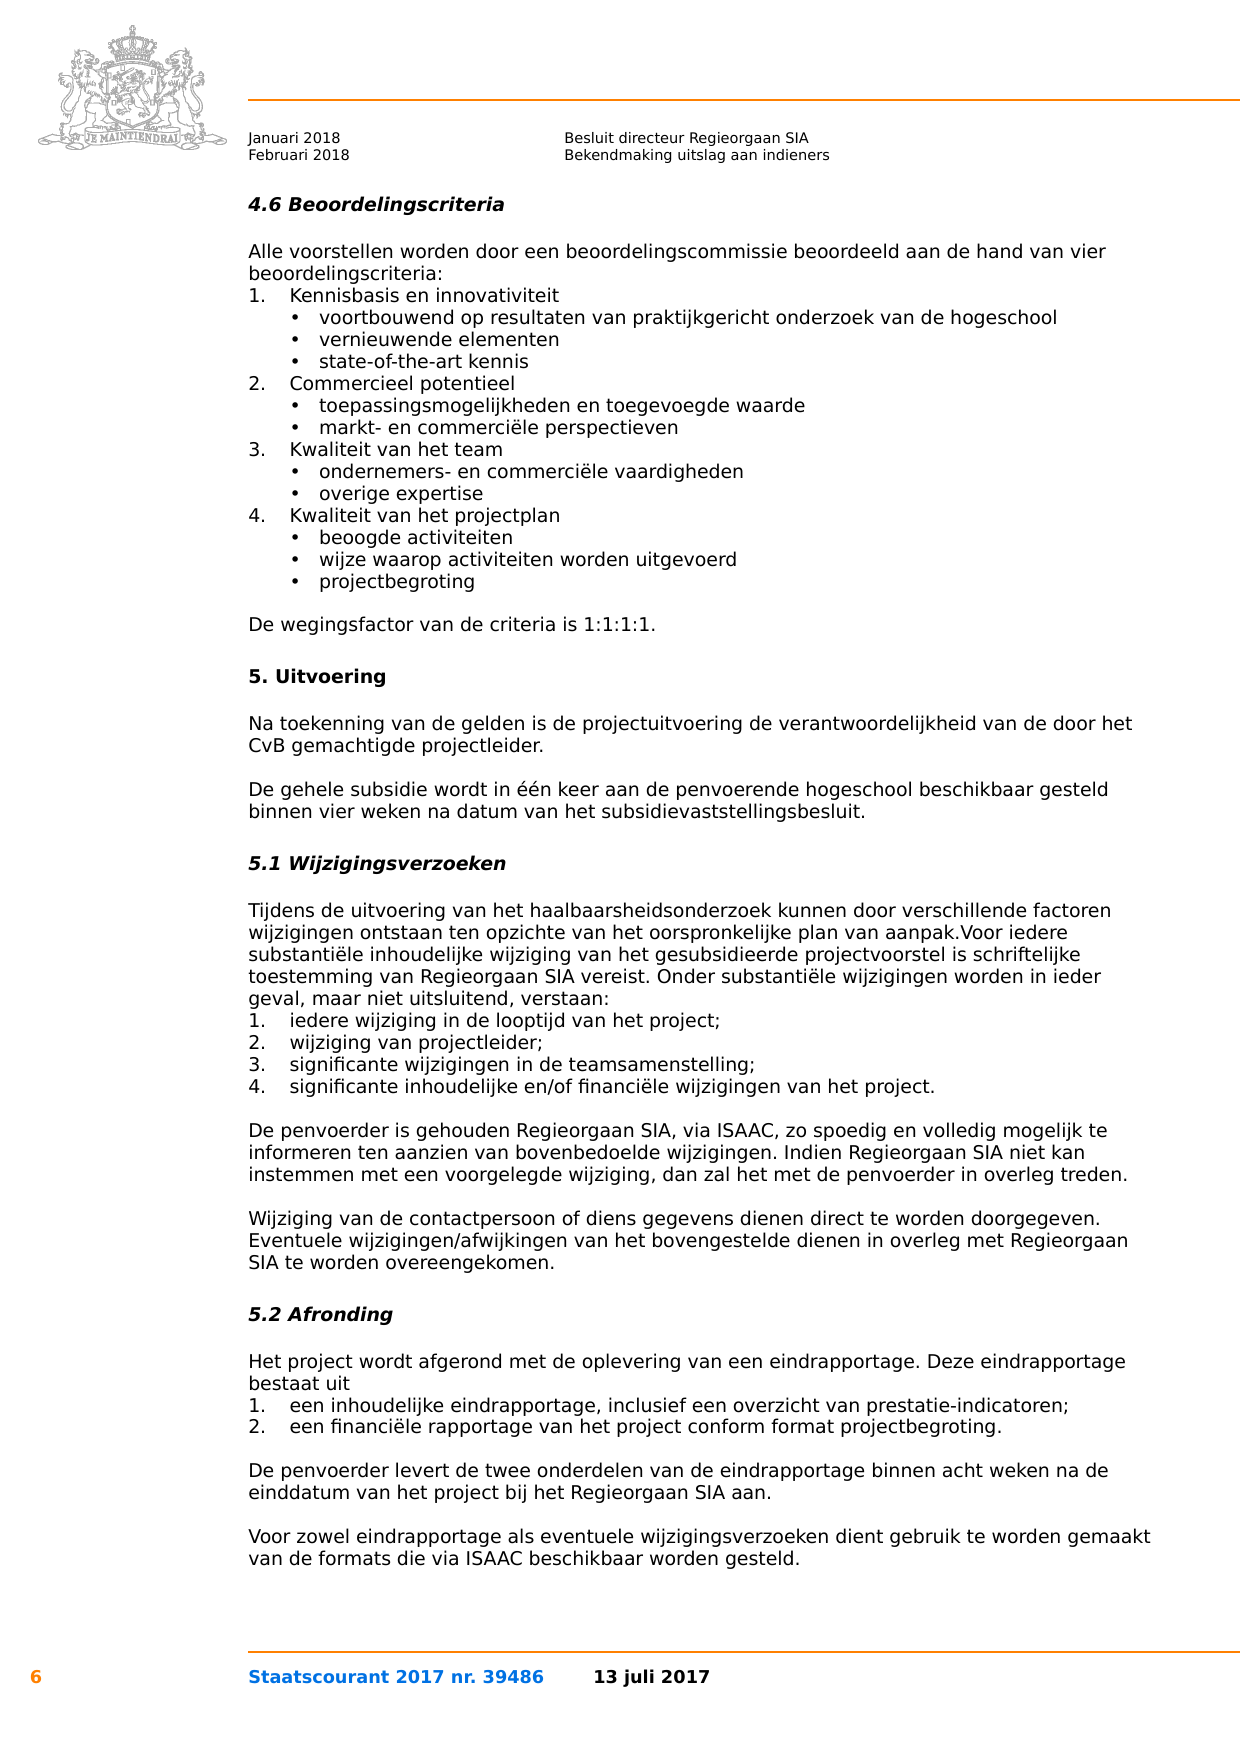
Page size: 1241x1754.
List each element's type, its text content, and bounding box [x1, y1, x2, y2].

text 1. iedere wijziging in de looptijd van het project; [248, 1010, 1163, 1032]
text • wijze waarop activiteiten worden uitgevoerd [289, 548, 1163, 571]
text De gehele subsidie wordt in één keer aan de penvoerende hogeschool beschikbaar gesteld binnen vier weken na datum van het subsidievaststellingsbesluit. [248, 779, 1163, 823]
text Alle voorstellen worden door een beoordelingscommissie beoordeeld aan de hand van vier beoordelingscriteria: [248, 241, 1163, 285]
text Het project wordt afgerond met de oplevering van een eindrapportage. Deze eindrapportage bestaat uit [248, 1351, 1163, 1394]
text 2. Commercieel potentieel [248, 373, 1163, 395]
text • state-of-the-art kennis [289, 351, 1163, 373]
text De penvoerder levert de twee onderdelen van de eindrapportage binnen acht weken na de einddatum van het project bij het Regieorgaan SIA aan. [248, 1460, 1163, 1504]
table_cell Besluit directeur Regieorgaan SIA [558, 130, 1163, 147]
text • projectbegroting [289, 571, 1163, 592]
text Tijdens de uitvoering van het haalbaarsheidsonderzoek kunnen door verschillende factoren wijzigingen ontstaan ten opzichte van het oorspronkelijke plan van aanpak.Voor iedere substantiële inhoudelijke wijziging van het gesubsidieerde projectvoorstel is schriftelijke toestemming van Regieorgaan SIA vereist. Onder substantiële wijzigingen worden in ieder geval, maar niet uitsluitend, verstaan: [248, 900, 1163, 1010]
text 3. Kwaliteit van het team [248, 439, 1163, 461]
table_cell Februari 2018 [248, 147, 558, 164]
text 1. Kennisbasis en innovativiteit [248, 285, 1163, 307]
text Wijziging van de contactpersoon of diens gegevens dienen direct te worden doorgegeven. Eventuele wijzigingen/afwijkingen van het bovengestelde dienen in overleg met Regieorgaan SIA te worden overeengekomen. [248, 1208, 1163, 1273]
text 4. significante inhoudelijke en/of financiële wijzigingen van het project. [248, 1076, 1163, 1098]
text Voor zowel eindrapportage als eventuele wijzigingsverzoeken dient gebruik te worden gemaakt van de formats die via ISAAC beschikbaar worden gesteld. [248, 1526, 1163, 1570]
text • voortbouwend op resultaten van praktijkgericht onderzoek van de hogeschool [289, 307, 1163, 329]
text 3. significante wijzigingen in de teamsamenstelling; [248, 1054, 1163, 1076]
subtitle 5.1 Wijzigingsverzoeken [248, 853, 1163, 875]
text Na toekenning van de gelden is de projectuitvoering de verantwoordelijkheid van de door het CvB gemachtigde projectleider. [248, 713, 1163, 757]
text De wegingsfactor van de criteria is 1:1:1:1. [248, 614, 1163, 636]
subtitle 5. Uitvoering [248, 666, 1163, 688]
text 4. Kwaliteit van het projectplan [248, 504, 1163, 527]
text De penvoerder is gehouden Regieorgaan SIA, via ISAAC, zo spoedig en volledig mogelijk te informeren ten aanzien van bovenbedoelde wijzigingen. Indien Regieorgaan SIA niet kan instemmen met een voorgelegde wijziging, dan zal het met de penvoerder in overleg treden. [248, 1120, 1163, 1186]
text • overige expertise [289, 483, 1163, 504]
text • beoogde activiteiten [289, 527, 1163, 548]
subtitle 4.6 Beoordelingscriteria [248, 194, 1163, 216]
text 1. een inhoudelijke eindrapportage, inclusief een overzicht van prestatie-indicatoren; [248, 1394, 1163, 1416]
text • toepassingsmogelijkheden en toegevoegde waarde [289, 395, 1163, 417]
text • ondernemers- en commerciële vaardigheden [289, 461, 1163, 483]
picture [38, 25, 227, 150]
subtitle 5.2 Afronding [248, 1303, 1163, 1326]
table_cell Bekendmaking uitslag aan indieners [558, 147, 1163, 164]
text • vernieuwende elementen [289, 329, 1163, 351]
text • markt- en commerciële perspectieven [289, 417, 1163, 439]
text 2. wijziging van projectleider; [248, 1032, 1163, 1054]
text 2. een financiële rapportage van het project conform format projectbegroting. [248, 1416, 1163, 1438]
table_cell Januari 2018 [248, 130, 558, 147]
